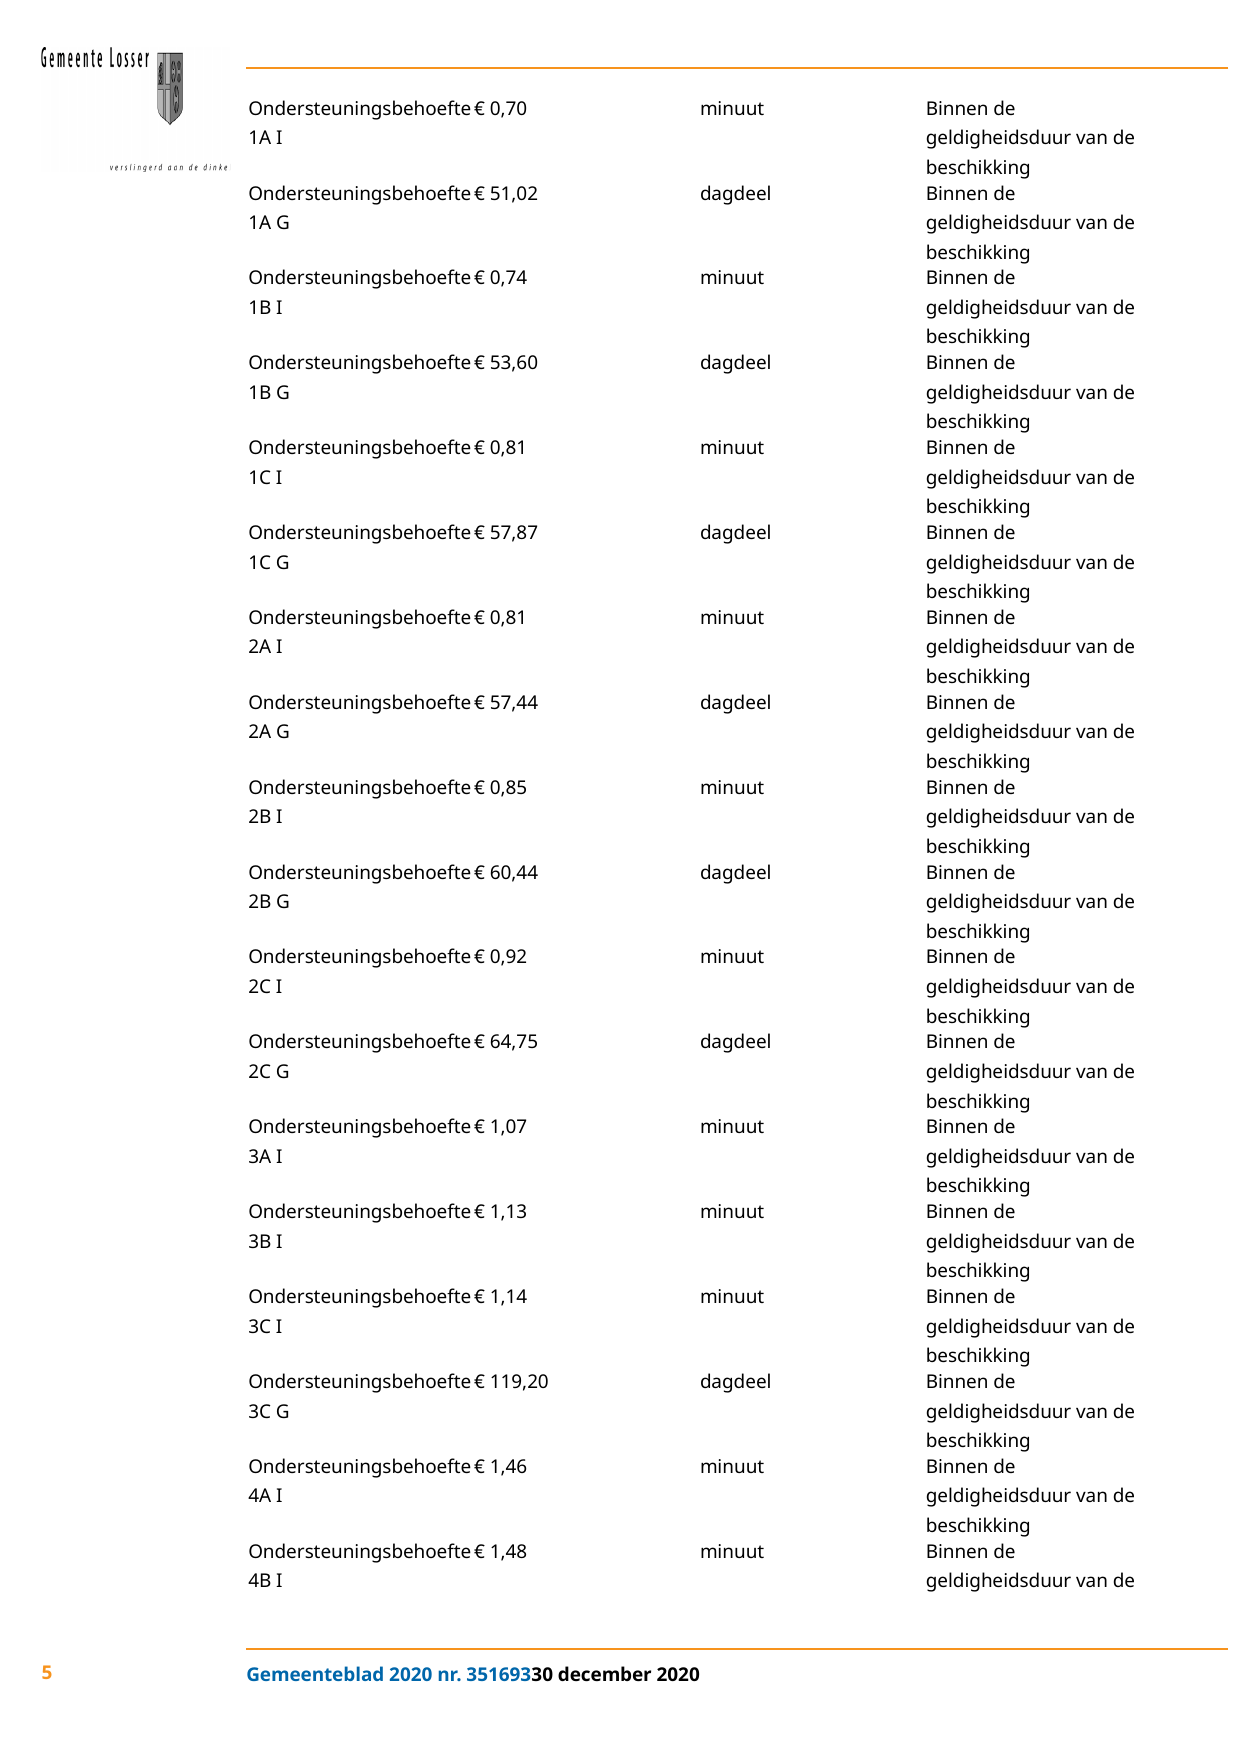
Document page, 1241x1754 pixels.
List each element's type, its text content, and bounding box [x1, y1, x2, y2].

picture [41, 47, 231, 172]
table_cell minuut [700, 604, 926, 689]
table_cell € 1,13 [474, 1199, 700, 1283]
table_cell Ondersteuningsbehoefte 1B G [248, 350, 474, 434]
table_cell Ondersteuningsbehoefte 3B I [248, 1199, 474, 1283]
table_cell Ondersteuningsbehoefte 3C I [248, 1283, 474, 1368]
table_cell Binnen de geldigheidsduur van de beschikking [926, 265, 1152, 349]
table_cell Ondersteuningsbehoefte 1C G [248, 519, 474, 604]
table_cell Binnen de geldigheidsduur van de beschikking [926, 604, 1152, 689]
table_cell minuut [700, 95, 926, 180]
table_cell € 64,75 [474, 1029, 700, 1113]
table_cell € 57,87 [474, 519, 700, 604]
table_cell Binnen de geldigheidsduur van de beschikking [926, 519, 1152, 604]
table_cell Binnen de geldigheidsduur van de beschikking [926, 95, 1152, 180]
table_cell € 57,44 [474, 689, 700, 774]
table_cell Ondersteuningsbehoefte 2B I [248, 774, 474, 859]
table_cell € 1,07 [474, 1114, 700, 1198]
table_cell minuut [700, 265, 926, 349]
table_cell Ondersteuningsbehoefte 1A G [248, 180, 474, 264]
table_cell dagdeel [700, 1368, 926, 1453]
table_cell € 51,02 [474, 180, 700, 264]
table_cell Ondersteuningsbehoefte 1B I [248, 265, 474, 349]
table_cell dagdeel [700, 180, 926, 264]
table_cell € 1,48 [474, 1538, 700, 1593]
table_cell Ondersteuningsbehoefte 2A G [248, 689, 474, 774]
table_cell € 0,81 [474, 434, 700, 519]
table_cell Ondersteuningsbehoefte 2C I [248, 944, 474, 1029]
table_cell minuut [700, 944, 926, 1029]
table_cell Binnen de geldigheidsduur van de beschikking [926, 774, 1152, 859]
table_cell dagdeel [700, 689, 926, 774]
table_cell dagdeel [700, 519, 926, 604]
table_cell Binnen de geldigheidsduur van de [926, 1538, 1152, 1593]
table_cell Binnen de geldigheidsduur van de beschikking [926, 859, 1152, 944]
table_cell Ondersteuningsbehoefte 4A I [248, 1453, 474, 1538]
table_cell € 53,60 [474, 350, 700, 434]
table_cell € 0,70 [474, 95, 700, 180]
table_cell € 0,85 [474, 774, 700, 859]
table_cell € 119,20 [474, 1368, 700, 1453]
table_cell minuut [700, 1114, 926, 1198]
table_cell minuut [700, 1453, 926, 1538]
table_cell Ondersteuningsbehoefte 3C G [248, 1368, 474, 1453]
table_cell Ondersteuningsbehoefte 4B I [248, 1538, 474, 1593]
table_cell Binnen de geldigheidsduur van de beschikking [926, 434, 1152, 519]
table_cell Binnen de geldigheidsduur van de beschikking [926, 1114, 1152, 1198]
table_cell Ondersteuningsbehoefte 1A I [248, 95, 474, 180]
table_cell dagdeel [700, 1029, 926, 1113]
table_cell € 0,81 [474, 604, 700, 689]
table_cell Binnen de geldigheidsduur van de beschikking [926, 180, 1152, 264]
table_cell minuut [700, 1283, 926, 1368]
table_cell minuut [700, 434, 926, 519]
table_cell Binnen de geldigheidsduur van de beschikking [926, 350, 1152, 434]
table_cell dagdeel [700, 350, 926, 434]
table_cell minuut [700, 1538, 926, 1593]
table_cell € 0,92 [474, 944, 700, 1029]
table_cell € 1,46 [474, 1453, 700, 1538]
table_cell € 60,44 [474, 859, 700, 944]
table_cell Binnen de geldigheidsduur van de beschikking [926, 689, 1152, 774]
table_cell dagdeel [700, 859, 926, 944]
table_cell Binnen de geldigheidsduur van de beschikking [926, 1199, 1152, 1283]
table_cell minuut [700, 1199, 926, 1283]
table_cell minuut [700, 774, 926, 859]
table_cell Ondersteuningsbehoefte 1C I [248, 434, 474, 519]
table_cell Binnen de geldigheidsduur van de beschikking [926, 1283, 1152, 1368]
table_cell Binnen de geldigheidsduur van de beschikking [926, 1453, 1152, 1538]
table_cell Ondersteuningsbehoefte 2B G [248, 859, 474, 944]
table_cell Binnen de geldigheidsduur van de beschikking [926, 1368, 1152, 1453]
table_cell Ondersteuningsbehoefte 2C G [248, 1029, 474, 1113]
table_cell Ondersteuningsbehoefte 3A I [248, 1114, 474, 1198]
table_cell € 0,74 [474, 265, 700, 349]
table_cell Binnen de geldigheidsduur van de beschikking [926, 1029, 1152, 1113]
table_cell € 1,14 [474, 1283, 700, 1368]
table_cell Binnen de geldigheidsduur van de beschikking [926, 944, 1152, 1029]
table_cell Ondersteuningsbehoefte 2A I [248, 604, 474, 689]
